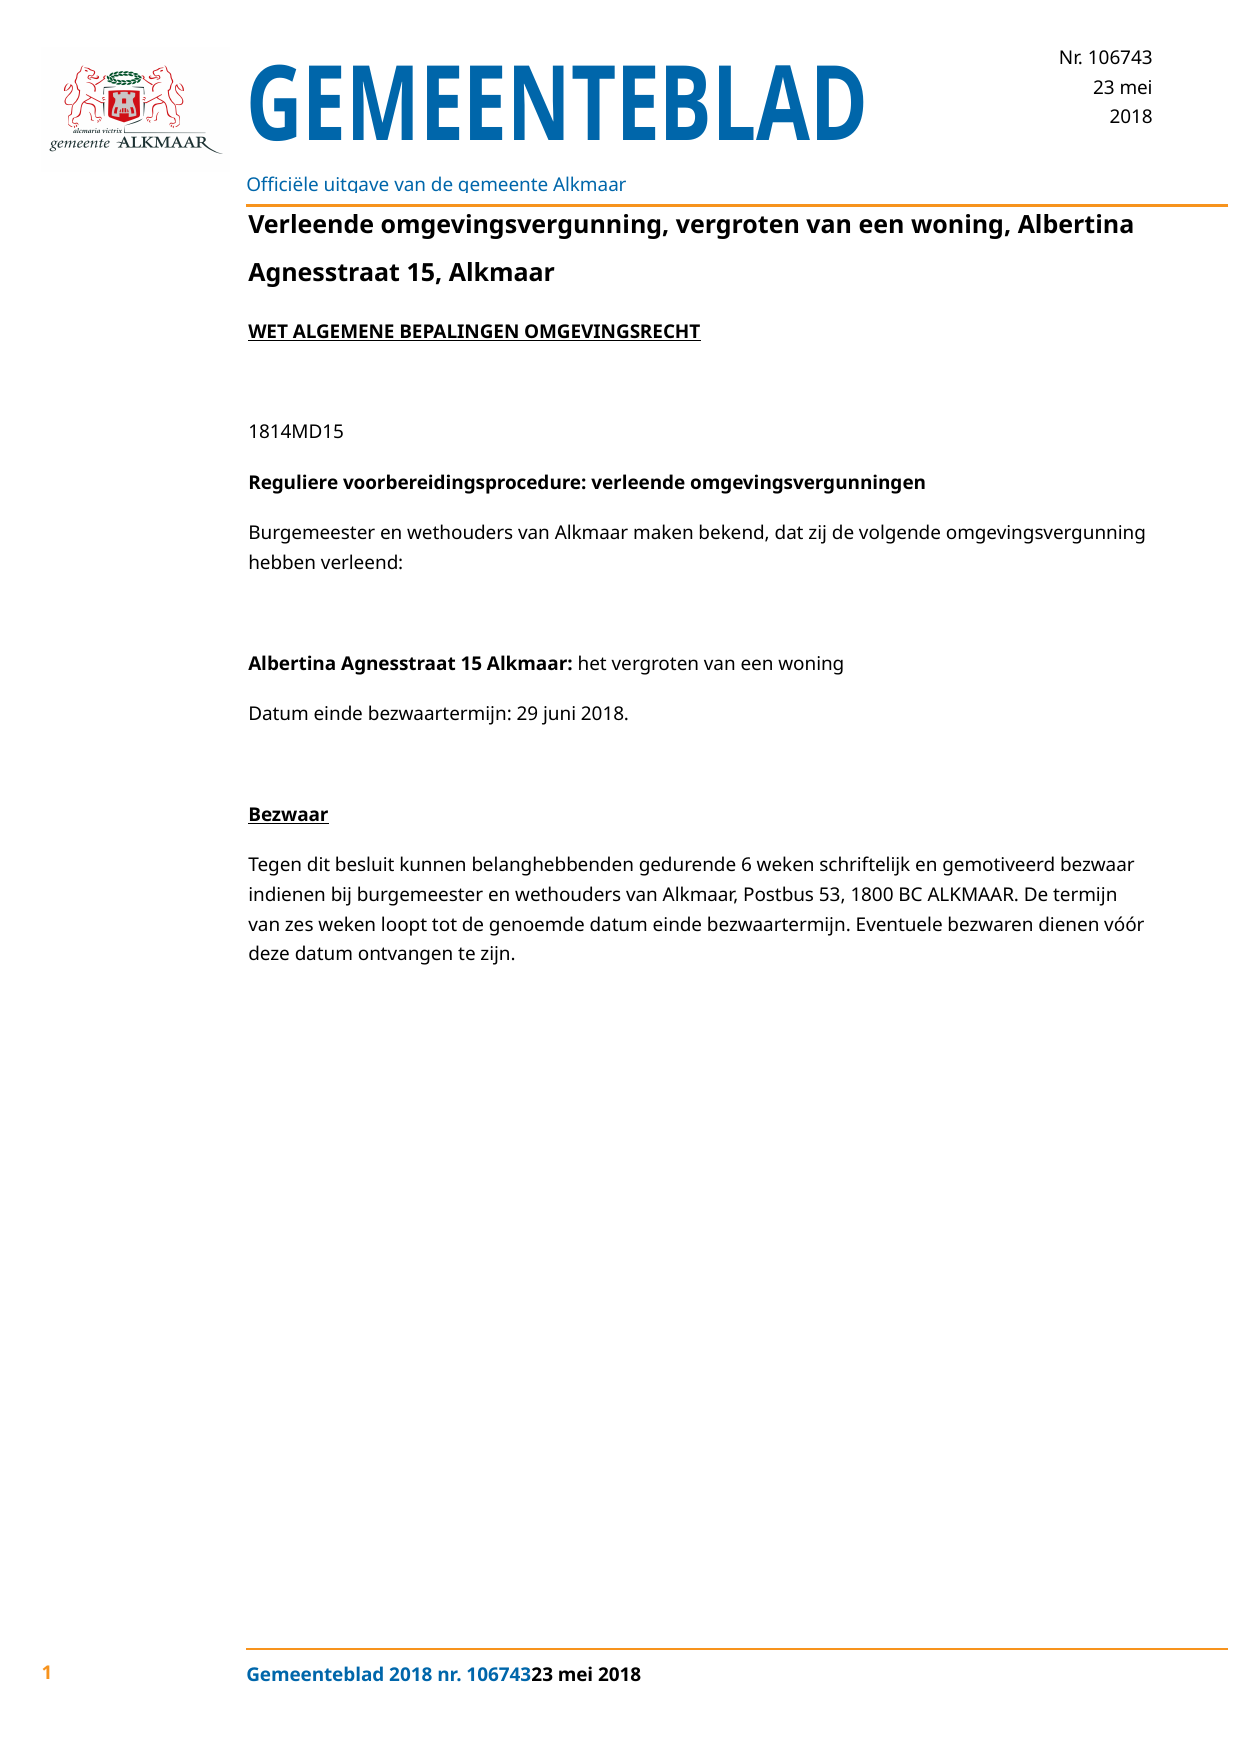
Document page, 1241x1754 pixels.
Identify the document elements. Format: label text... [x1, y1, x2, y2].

text Bezwaar [248, 801, 1152, 827]
text Datum einde bezwaartermijn: 29 juni 2018. [248, 700, 1152, 726]
text Albertina Agnesstraat 15 Alkmaar: het vergroten van een woning [248, 650, 1152, 676]
text Verleende omgevingsvergunning, vergroten van een woning, Albertina Agnesstraat 15, Alkmaar [248, 207, 1152, 288]
picture [41, 47, 231, 172]
text 1814MD15 [248, 419, 1152, 444]
text Tegen dit besluit kunnen belanghebbenden gedurende 6 weken schriftelijk en gemotiveerd bezwaar indienen bij burgemeester en wethouders van Alkmaar, Postbus 53, 1800 BC ALKMAAR. De termijn van zes weken loopt tot de genoemde datum einde bezwaartermijn. Eventuele bezwaren dienen vóór deze datum ontvangen te zijn. [248, 852, 1152, 966]
text Burgemeester en wethouders van Alkmaar maken bekend, dat zij de volgende omgevingsvergunning hebben verleend: [248, 519, 1152, 575]
text WET ALGEMENE BEPALINGEN OMGEVINGSRECHT [248, 318, 1152, 344]
text Reguliere voorbereidingsprocedure: verleende omgevingsvergunningen [248, 469, 1152, 495]
